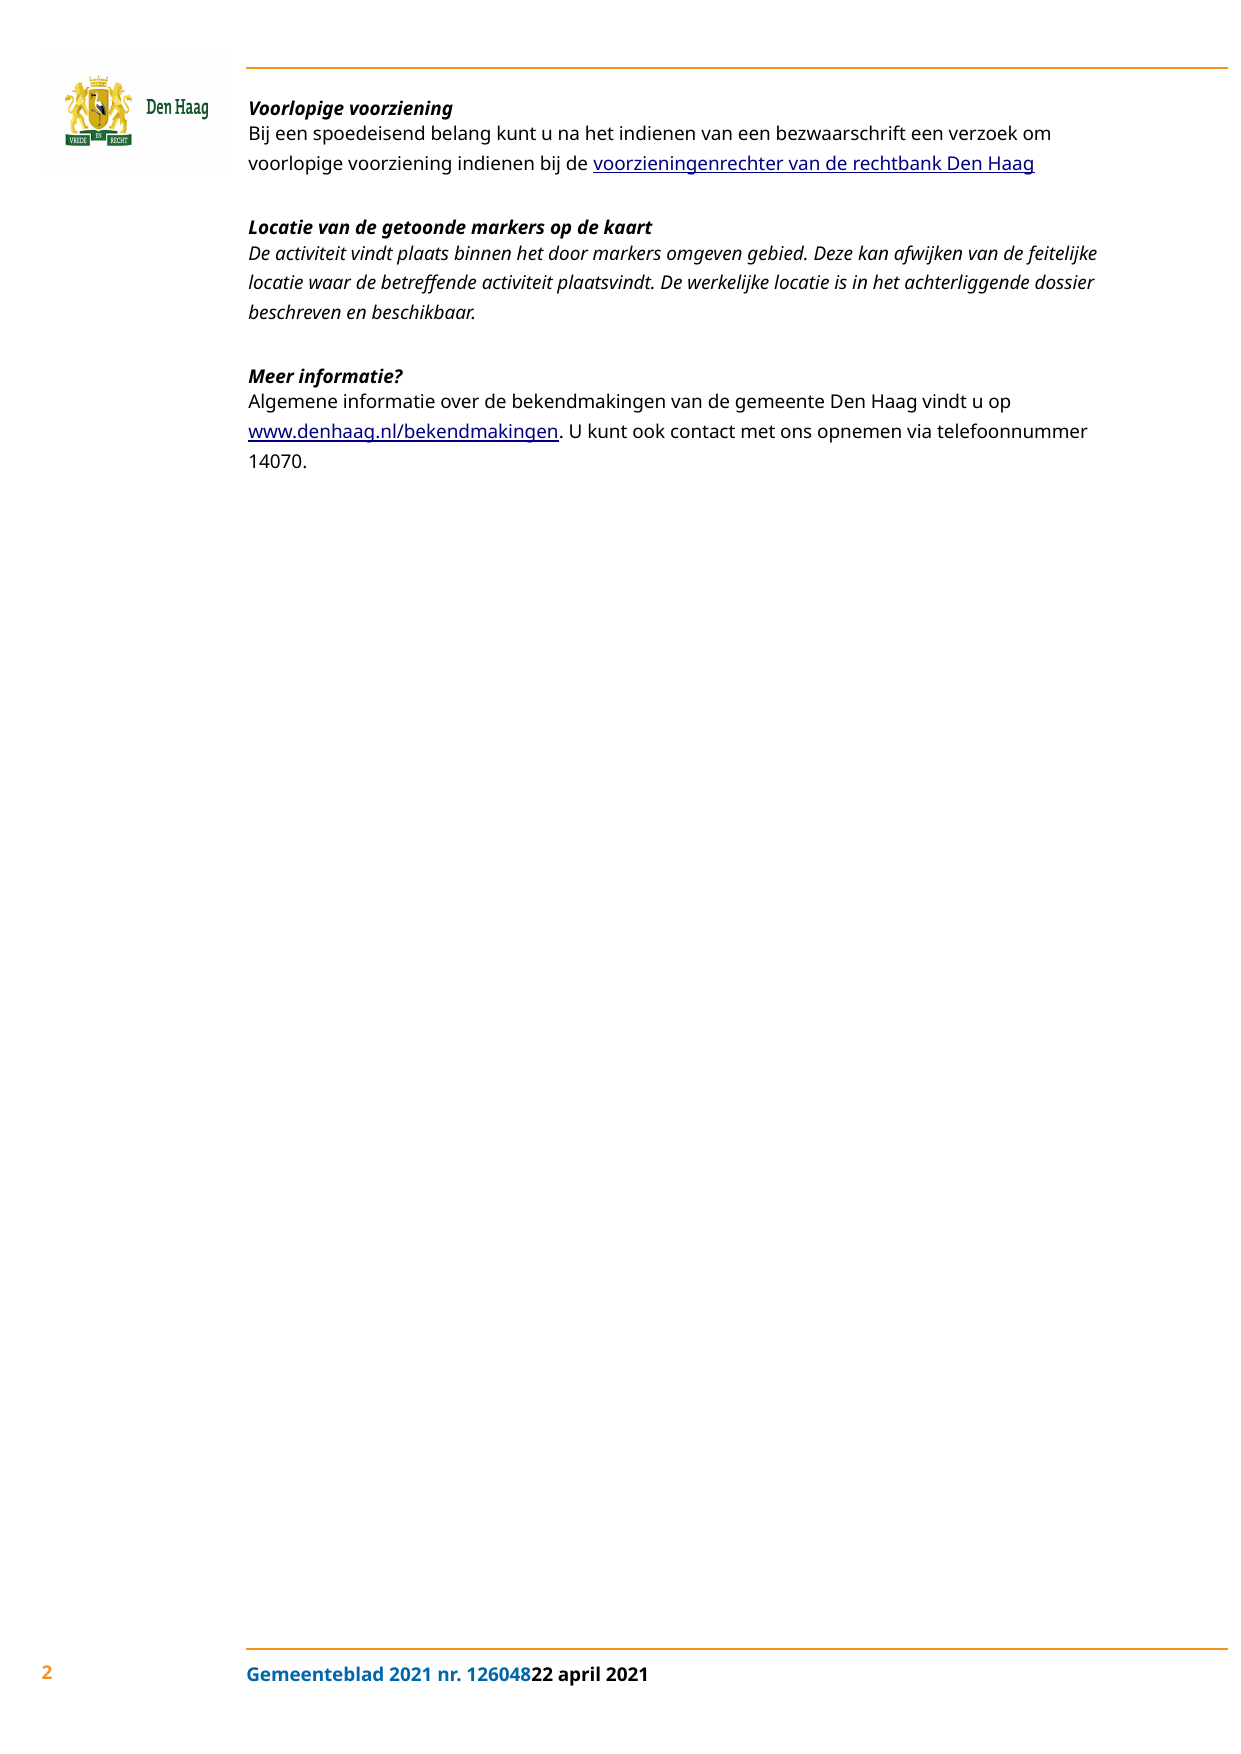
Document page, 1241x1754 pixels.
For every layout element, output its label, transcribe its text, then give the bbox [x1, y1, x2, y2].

picture [41, 47, 231, 172]
text Locatie van de getoonde markers op de kaart [248, 214, 1152, 240]
text Algemene informatie over de bekendmakingen van de gemeente Den Haag vindt u op www.denhaag.nl/bekendmakingen. U kunt ook contact met ons opnemen via telefoonnummer 14070. [248, 389, 1152, 473]
text Voorlopige voorziening [248, 95, 1152, 121]
text Bij een spoedeisend belang kunt u na het indienen van een bezwaarschrift een verzoek om voorlopige voorziening indienen bij de voorzieningenrechter van de rechtbank Den Haag [248, 121, 1152, 176]
text Meer informatie? [248, 363, 1152, 389]
text De activiteit vindt plaats binnen het door markers omgeven gebied. Deze kan afwijken van de feitelijke locatie waar de betreffende activiteit plaatsvindt. De werkelijke locatie is in het achterliggende dossier beschreven en beschikbaar. [248, 240, 1152, 325]
